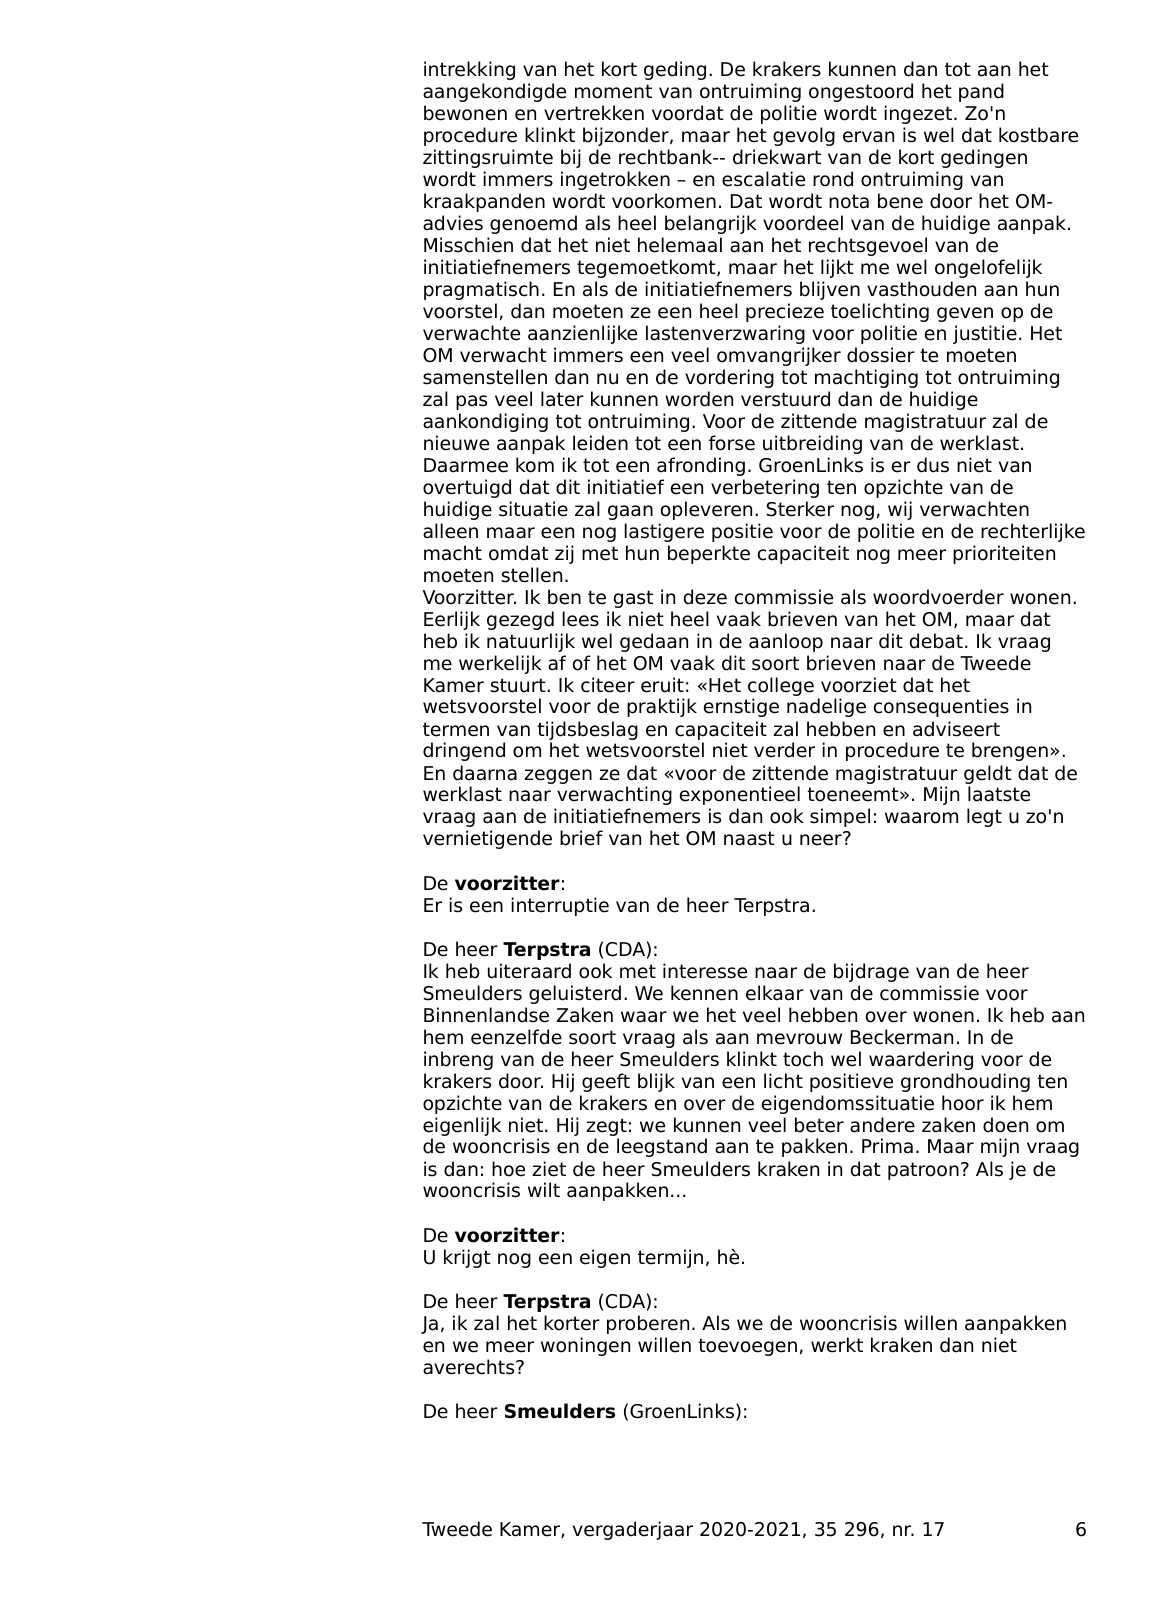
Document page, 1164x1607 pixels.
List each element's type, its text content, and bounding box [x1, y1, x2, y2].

text Ja, ik zal het korter proberen. Als we de wooncrisis willen aanpakken en we meer woningen willen toevoegen, werkt kraken dan niet averechts? [422, 1313, 1087, 1379]
text De voorzitter: [422, 1224, 1087, 1247]
text De voorzitter: [422, 872, 1087, 894]
text De heer Smeulders (GroenLinks): [422, 1401, 1087, 1423]
text Voorzitter. Ik ben te gast in deze commissie als woordvoerder wonen. Eerlijk gezegd lees ik niet heel vaak brieven van het OM, maar dat heb ik natuurlijk wel gedaan in de aanloop naar dit debat. Ik vraag me werkelijk af of het OM vaak dit soort brieven naar de Tweede Kamer stuurt. Ik citeer eruit: «Het college voorziet dat het wetsvoorstel voor de praktijk ernstige nadelige consequenties in termen van tijdsbeslag en capaciteit zal hebben en adviseert dringend om het wetsvoorstel niet verder in procedure te brengen». En daarna zeggen ze dat «voor de zittende magistratuur geldt dat de werklast naar verwachting exponentieel toeneemt». Mijn laatste vraag aan de initiatiefnemers is dan ook simpel: waarom legt u zo'n vernietigende brief van het OM naast u neer? [422, 587, 1087, 850]
text Er is een interruptie van de heer Terpstra. [422, 894, 1087, 916]
text intrekking van het kort geding. De krakers kunnen dan tot aan het aangekondigde moment van ontruiming ongestoord het pand bewonen en vertrekken voordat de politie wordt ingezet. Zo'n procedure klinkt bijzonder, maar het gevolg ervan is wel dat kostbare zittingsruimte bij de rechtbank-- driekwart van de kort gedingen wordt immers ingetrokken – en escalatie rond ontruiming van kraakpanden wordt voorkomen. Dat wordt nota bene door het OM-advies genoemd als heel belangrijk voordeel van de huidige aanpak. Misschien dat het niet helemaal aan het rechtsgevoel van de initiatiefnemers tegemoetkomt, maar het lijkt me wel ongelofelijk pragmatisch. En als de initiatiefnemers blijven vasthouden aan hun voorstel, dan moeten ze een heel precieze toelichting geven op de verwachte aanzienlijke lastenverzwaring voor politie en justitie. Het OM verwacht immers een veel omvangrijker dossier te moeten samenstellen dan nu en de vordering tot machtiging tot ontruiming zal pas veel later kunnen worden verstuurd dan de huidige aankondiging tot ontruiming. Voor de zittende magistratuur zal de nieuwe aanpak leiden tot een forse uitbreiding van de werklast. [422, 59, 1087, 455]
text Daarmee kom ik tot een afronding. GroenLinks is er dus niet van overtuigd dat dit initiatief een verbetering ten opzichte van de huidige situatie zal gaan opleveren. Sterker nog, wij verwachten alleen maar een nog lastigere positie voor de politie en de rechterlijke macht omdat zij met hun beperkte capaciteit nog meer prioriteiten moeten stellen. [422, 455, 1087, 587]
text De heer Terpstra (CDA): [422, 1291, 1087, 1313]
text Ik heb uiteraard ook met interesse naar de bijdrage van de heer Smeulders geluisterd. We kennen elkaar van de commissie voor Binnenlandse Zaken waar we het veel hebben over wonen. Ik heb aan hem eenzelfde soort vraag als aan mevrouw Beckerman. In de inbreng van de heer Smeulders klinkt toch wel waardering voor de krakers door. Hij geeft blijk van een licht positieve grondhouding ten opzichte van de krakers en over de eigendomssituatie hoor ik hem eigenlijk niet. Hij zegt: we kunnen veel beter andere zaken doen om de wooncrisis en de leegstand aan te pakken. Prima. Maar mijn vraag is dan: hoe ziet de heer Smeulders kraken in dat patroon? Als je de wooncrisis wilt aanpakken... [422, 961, 1087, 1202]
text De heer Terpstra (CDA): [422, 939, 1087, 961]
text U krijgt nog een eigen termijn, hè. [422, 1247, 1087, 1268]
